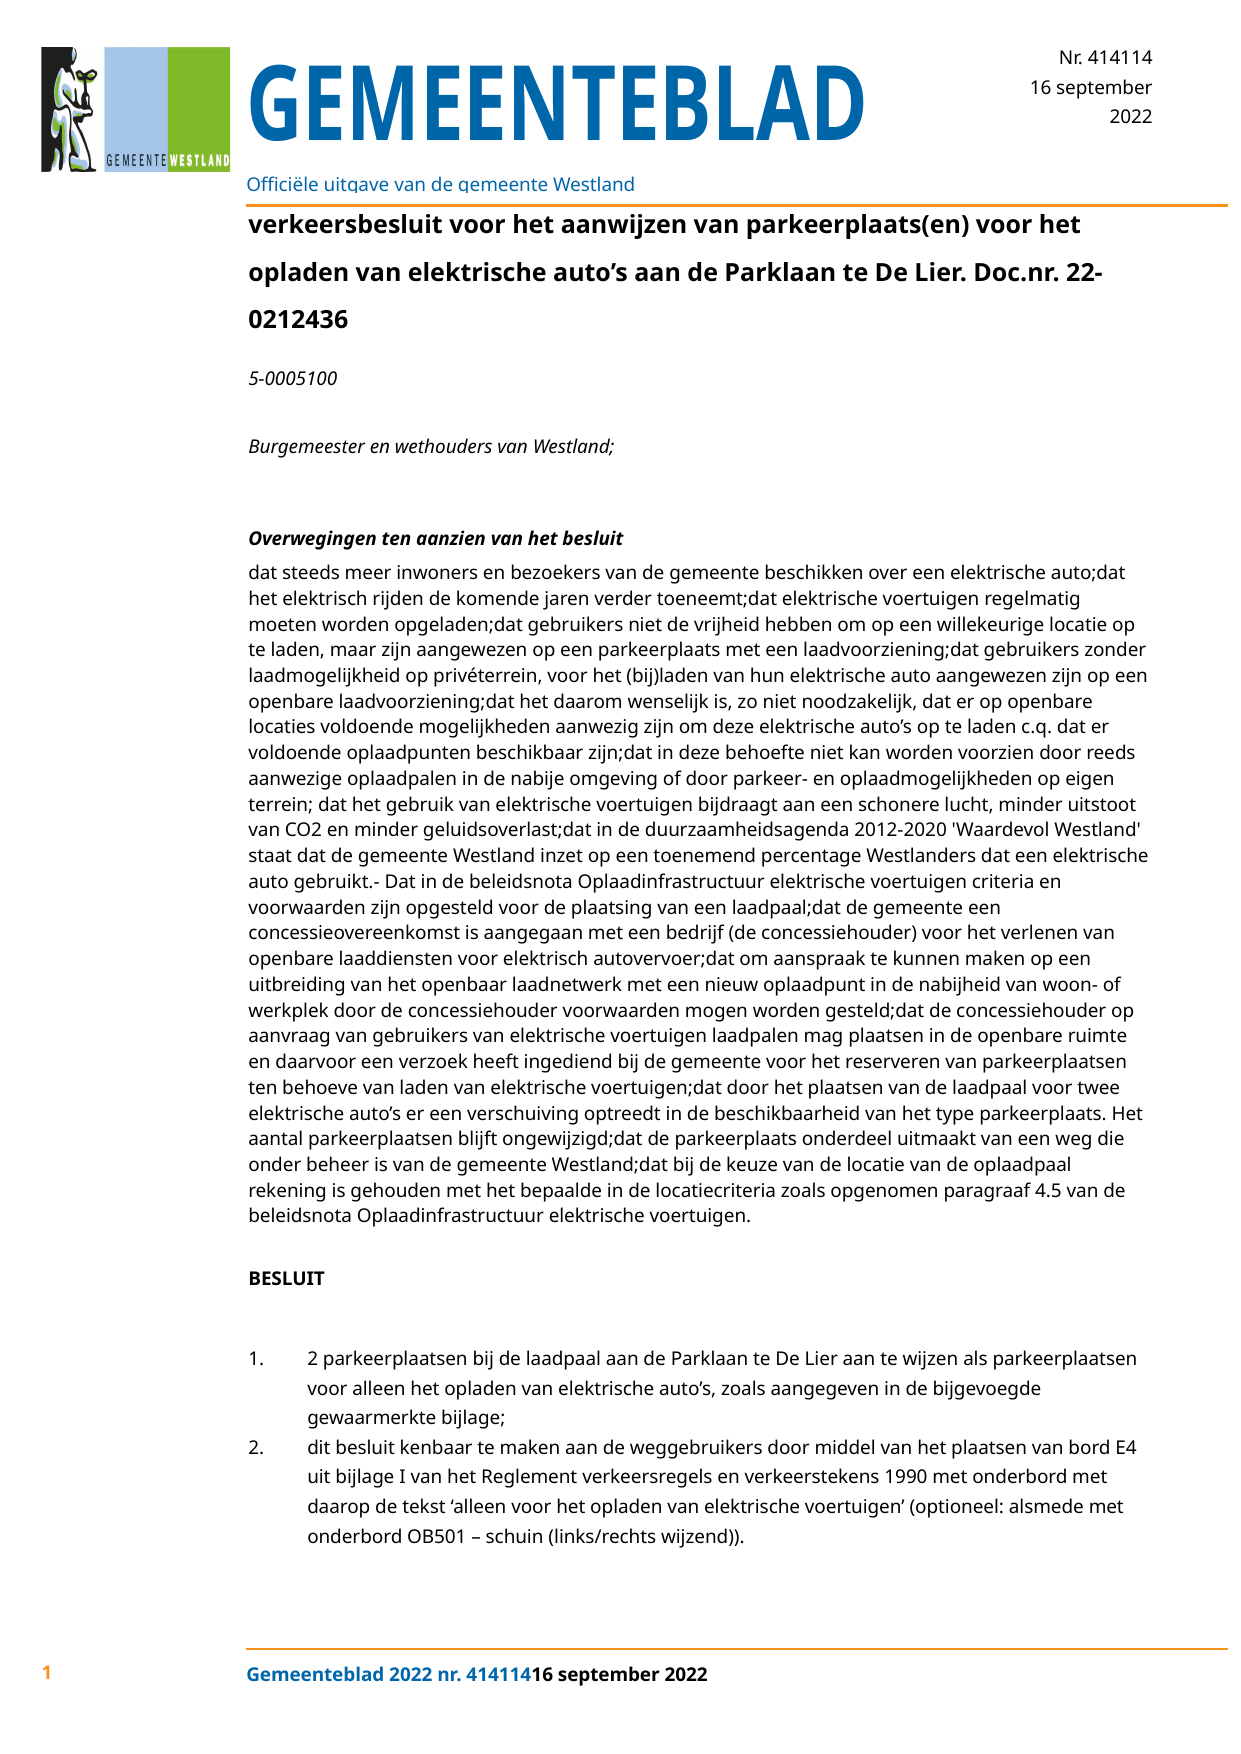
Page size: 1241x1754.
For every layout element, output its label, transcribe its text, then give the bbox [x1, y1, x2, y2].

text Overwegingen ten aanzien van het besluit [248, 525, 1152, 551]
text Burgemeester en wethouders van Westland; [248, 433, 1152, 459]
text BESLUIT [248, 1265, 1152, 1291]
list dit besluit kenbaar te maken aan de weggebruikers door middel van het plaatsen van bord E4 uit bijlage I van het Reglement verkeersregels en verkeerstekens 1990 met onderbord met daarop de tekst ‘alleen voor het opladen van elektrische voertuigen’ (optioneel: alsmede met onderbord OB501 – schuin (links/rechts wijzend)). [248, 1434, 1152, 1548]
list 2 parkeerplaatsen bij de laadpaal aan de Parklaan te De Lier aan te wijzen als parkeerplaatsen voor alleen het opladen van elektrische auto’s, zoals aangegeven in de bijgevoegde gewaarmerkte bijlage; [248, 1345, 1152, 1430]
picture [41, 47, 231, 172]
text dat steeds meer inwoners en bezoekers van de gemeente beschikken over een elektrische auto;dat het elektrisch rijden de komende jaren verder toeneemt;dat elektrische voertuigen regelmatig moeten worden opgeladen;dat gebruikers niet de vrijheid hebben om op een willekeurige locatie op te laden, maar zijn aangewezen op een parkeerplaats met een laadvoorziening;dat gebruikers zonder laadmogelijkheid op privéterrein, voor het (bij)laden van hun elektrische auto aangewezen zijn op een openbare laadvoorziening;dat het daarom wenselijk is, zo niet noodzakelijk, dat er op openbare locaties voldoende mogelijkheden aanwezig zijn om deze elektrische auto’s op te laden c.q. dat er voldoende oplaadpunten beschikbaar zijn;dat in deze behoefte niet kan worden voorzien door reeds aanwezige oplaadpalen in de nabije omgeving of door parkeer- en oplaadmogelijkheden op eigen terrein; dat het gebruik van elektrische voertuigen bijdraagt aan een schonere lucht, minder uitstoot van CO2 en minder geluidsoverlast;dat in de duurzaamheidsagenda 2012-2020 'Waardevol Westland' staat dat de gemeente Westland inzet op een toenemend percentage Westlanders dat een elektrische auto gebruikt.- Dat in de beleidsnota Oplaadinfrastructuur elektrische voertuigen criteria en voorwaarden zijn opgesteld voor de plaatsing van een laadpaal;dat de gemeente een concessieovereenkomst is aangegaan met een bedrijf (de concessiehouder) voor het verlenen van openbare laaddiensten voor elektrisch autovervoer;dat om aanspraak te kunnen maken op een uitbreiding van het openbaar laadnetwerk met een nieuw oplaadpunt in de nabijheid van woon- of werkplek door de concessiehouder voorwaarden mogen worden gesteld;dat de concessiehouder op aanvraag van gebruikers van elektrische voertuigen laadpalen mag plaatsen in de openbare ruimte en daarvoor een verzoek heeft ingediend bij de gemeente voor het reserveren van parkeerplaatsen ten behoeve van laden van elektrische voertuigen;dat door het plaatsen van de laadpaal voor twee elektrische auto’s er een verschuiving optreedt in de beschikbaarheid van het type parkeerplaats. Het aantal parkeerplaatsen blijft ongewijzigd;dat de parkeerplaats onderdeel uitmaakt van een weg die onder beheer is van de gemeente Westland;dat bij de keuze van de locatie van de oplaadpaal rekening is gehouden met het bepaalde in de locatiecriteria zoals opgenomen paragraaf 4.5 van de beleidsnota Oplaadinfrastructuur elektrische voertuigen. [248, 559, 1152, 1228]
text 5-0005100 [248, 366, 1152, 391]
text verkeersbesluit voor het aanwijzen van parkeerplaats(en) voor het opladen van elektrische auto’s aan de Parklaan te De Lier. Doc.nr. 22-0212436 [248, 207, 1152, 336]
